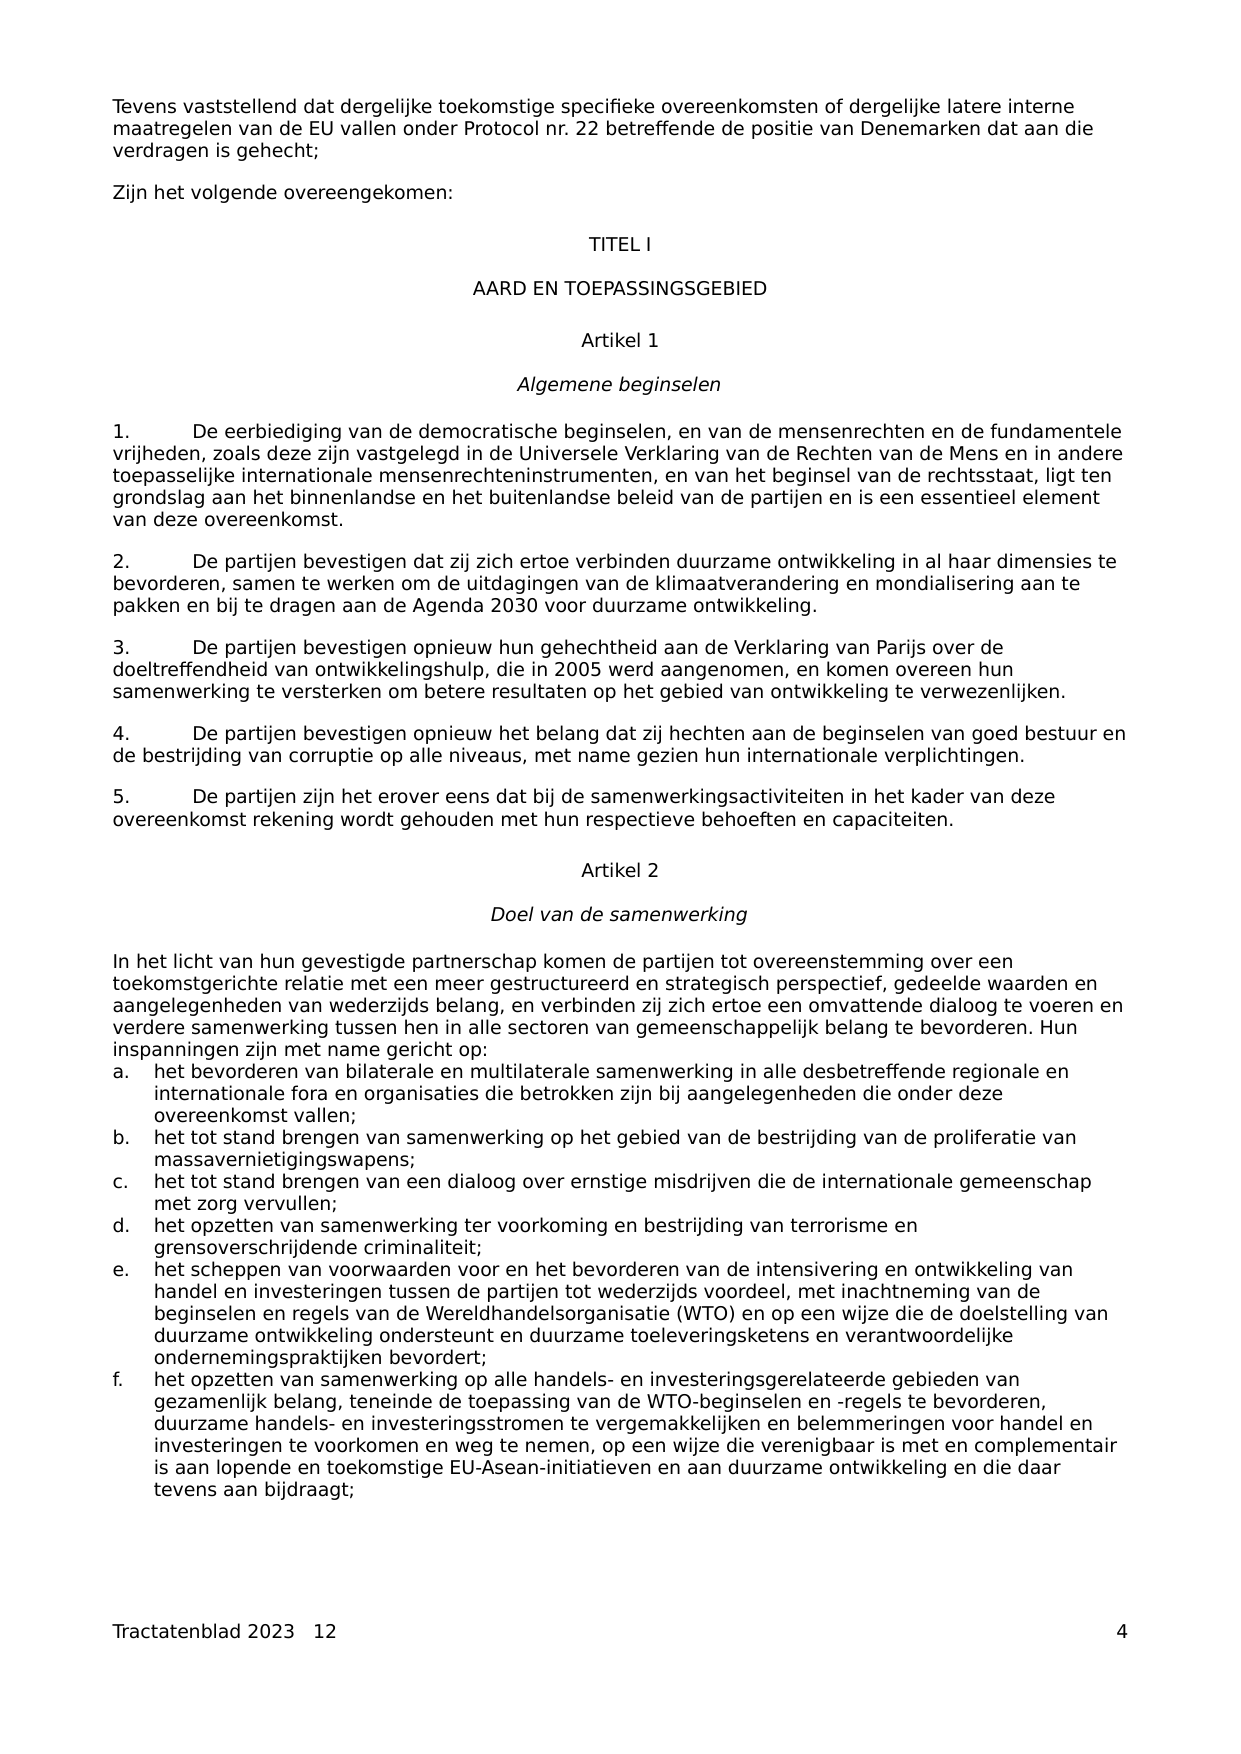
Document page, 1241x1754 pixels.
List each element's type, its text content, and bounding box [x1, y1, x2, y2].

text 2. De partijen bevestigen dat zij zich ertoe verbinden duurzame ontwikkeling in al haar dimensies te bevorderen, samen te werken om de uitdagingen van de klimaatverandering en mondialisering aan te pakken en bij te dragen aan de Agenda 2030 voor duurzame ontwikkeling. [112, 551, 1128, 617]
text Zijn het volgende overeengekomen: [112, 182, 1128, 204]
text b. het tot stand brengen van samenwerking op het gebied van de bestrijding van de proliferatie van massavernietigingswapens; [112, 1127, 1128, 1171]
text 3. De partijen bevestigen opnieuw hun gehechtheid aan de Verklaring van Parijs over de doeltreffendheid van ontwikkelingshulp, die in 2005 werd aangenomen, en komen overeen hun samenwerking te versterken om betere resultaten op het gebied van ontwikkeling te verwezenlijken. [112, 637, 1128, 702]
text 5. De partijen zijn het erover eens dat bij de samenwerkingsactiviteiten in het kader van deze overeenkomst rekening wordt gehouden met hun respectieve behoeften en capaciteiten. [112, 786, 1128, 830]
text 1. De eerbiediging van de democratische beginselen, en van de mensenrechten en de fundamentele vrijheden, zoals deze zijn vastgelegd in de Universele Verklaring van de Rechten van de Mens en in andere toepasselijke internationale mensenrechteninstrumenten, en van het beginsel van de rechtsstaat, ligt ten grondslag aan het binnenlandse en het buitenlandse beleid van de partijen en is een essentieel element van deze overeenkomst. [112, 421, 1128, 531]
subtitle Artikel 1 Algemene beginselen [112, 330, 1128, 396]
text Tevens vaststellend dat dergelijke toekomstige specifieke overeenkomsten of dergelijke latere interne maatregelen van de EU vallen onder Protocol nr. 22 betreffende de positie van Denemarken dat aan die verdragen is gehecht; [112, 96, 1128, 162]
text f. het opzetten van samenwerking op alle handels- en investeringsgerelateerde gebieden van gezamenlijk belang, teneinde de toepassing van de WTO-beginselen en -regels te bevorderen, duurzame handels- en investeringsstromen te vergemakkelijken en belemmeringen voor handel en investeringen te voorkomen en weg te nemen, op een wijze die verenigbaar is met en complementair is aan lopende en toekomstige EU-Asean-initiatieven en aan duurzame ontwikkeling en die daar tevens aan bijdraagt; [112, 1369, 1128, 1501]
text a. het bevorderen van bilaterale en multilaterale samenwerking in alle desbetreffende regionale en internationale fora en organisaties die betrokken zijn bij aangelegenheden die onder deze overeenkomst vallen; [112, 1061, 1128, 1127]
text d. het opzetten van samenwerking ter voorkoming en bestrijding van terrorisme en grensoverschrijdende criminaliteit; [112, 1215, 1128, 1259]
text e. het scheppen van voorwaarden voor en het bevorderen van de intensivering en ontwikkeling van handel en investeringen tussen de partijen tot wederzijds voordeel, met inachtneming van de beginselen en regels van de Wereldhandelsorganisatie (WTO) en op een wijze die de doelstelling van duurzame ontwikkeling ondersteunt en duurzame toeleveringsketens en verantwoordelijke ondernemingspraktijken bevordert; [112, 1259, 1128, 1369]
subtitle TITEL I AARD EN TOEPASSINGSGEBIED [112, 234, 1128, 300]
text c. het tot stand brengen van een dialoog over ernstige misdrijven die de internationale gemeenschap met zorg vervullen; [112, 1171, 1128, 1215]
subtitle Artikel 2 Doel van de samenwerking [112, 860, 1128, 926]
text In het licht van hun gevestigde partnerschap komen de partijen tot overeenstemming over een toekomstgerichte relatie met een meer gestructureerd en strategisch perspectief, gedeelde waarden en aangelegenheden van wederzijds belang, en verbinden zij zich ertoe een omvattende dialoog te voeren en verdere samenwerking tussen hen in alle sectoren van gemeenschappelijk belang te bevorderen. Hun inspanningen zijn met name gericht op: [112, 951, 1128, 1061]
text 4. De partijen bevestigen opnieuw het belang dat zij hechten aan de beginselen van goed bestuur en de bestrijding van corruptie op alle niveaus, met name gezien hun internationale verplichtingen. [112, 722, 1128, 766]
